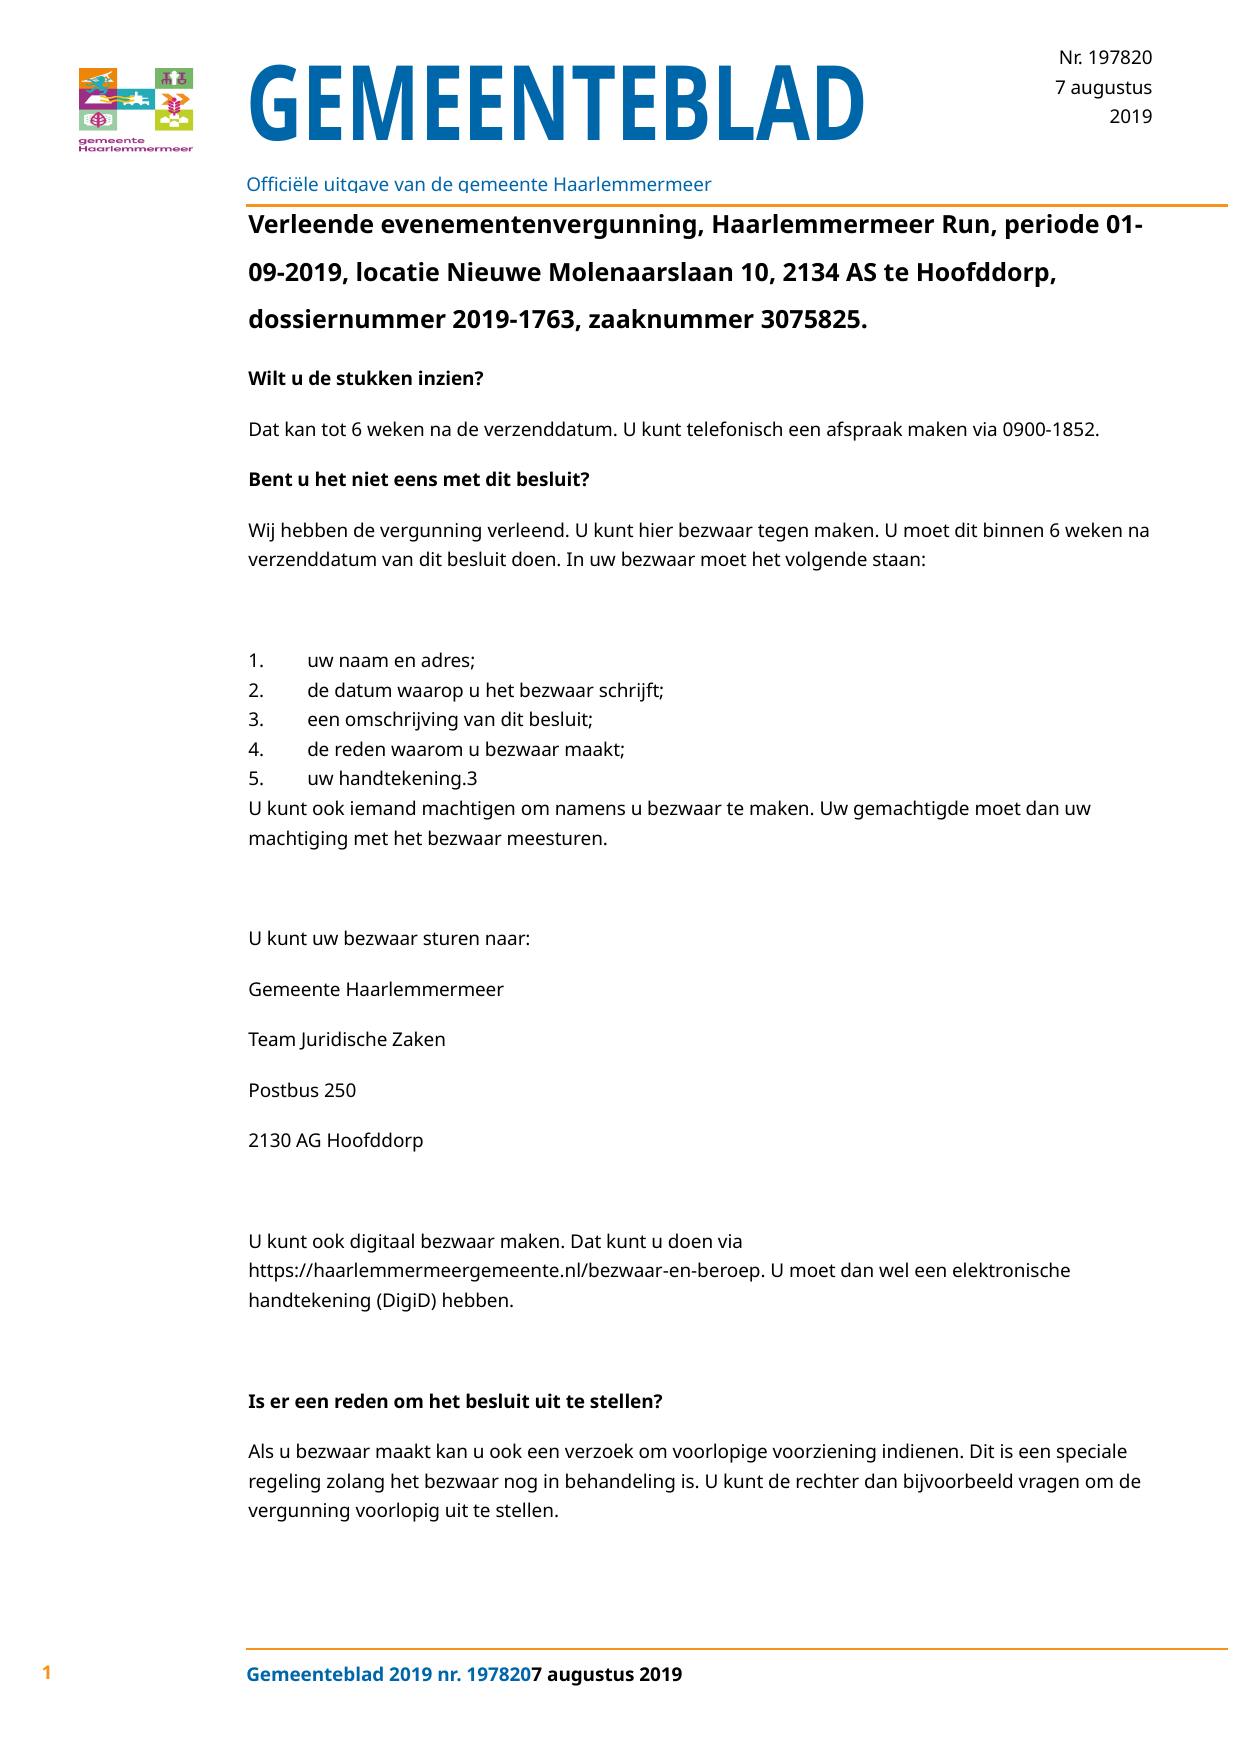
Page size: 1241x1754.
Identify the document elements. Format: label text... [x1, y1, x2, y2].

text Dat kan tot 6 weken na de verzenddatum. U kunt telefonisch een afspraak maken via 0900-1852. [248, 416, 1152, 442]
text Team Juridische Zaken [248, 1026, 1152, 1052]
text U kunt uw bezwaar sturen naar: [248, 926, 1152, 951]
list de datum waarop u het bezwaar schrijft; [248, 677, 1152, 702]
text 2130 AG Hoofddorp [248, 1127, 1152, 1153]
text Postbus 250 [248, 1077, 1152, 1102]
list de reden waarom u bezwaar maakt; [248, 736, 1152, 762]
text U kunt ook iemand machtigen om namens u bezwaar te maken. Uw gemachtigde moet dan uw machtiging met het bezwaar meesturen. [248, 795, 1152, 850]
text Verleende evenementenvergunning, Haarlemmermeer Run, periode 01-09-2019, locatie Nieuwe Molenaarslaan 10, 2134 AS te Hoofddorp, dossiernummer 2019-1763, zaaknummer 3075825. [248, 207, 1152, 336]
text Is er een reden om het besluit uit te stellen? [248, 1388, 1152, 1414]
text Wilt u de stukken inzien? [248, 366, 1152, 391]
list uw handtekening.3 [248, 766, 1152, 791]
text U kunt ook digitaal bezwaar maken. Dat kunt u doen via https://haarlemmermeergemeente.nl/bezwaar-en-beroep. U moet dan wel een elektronische handtekening (DigiD) hebben. [248, 1228, 1152, 1313]
picture [41, 47, 231, 172]
text Als u bezwaar maakt kan u ook een verzoek om voorlopige voorziening indienen. Dit is een speciale regeling zolang het bezwaar nog in behandeling is. U kunt de rechter dan bijvoorbeeld vragen om de vergunning voorlopig uit te stellen. [248, 1438, 1152, 1523]
list een omschrijving van dit besluit; [248, 706, 1152, 732]
text Bent u het niet eens met dit besluit? [248, 466, 1152, 492]
text Wij hebben de vergunning verleend. U kunt hier bezwaar tegen maken. U moet dit binnen 6 weken na verzenddatum van dit besluit doen. In uw bezwaar moet het volgende staan: [248, 517, 1152, 572]
text Gemeente Haarlemmermeer [248, 976, 1152, 1002]
list uw naam en adres; [248, 647, 1152, 673]
